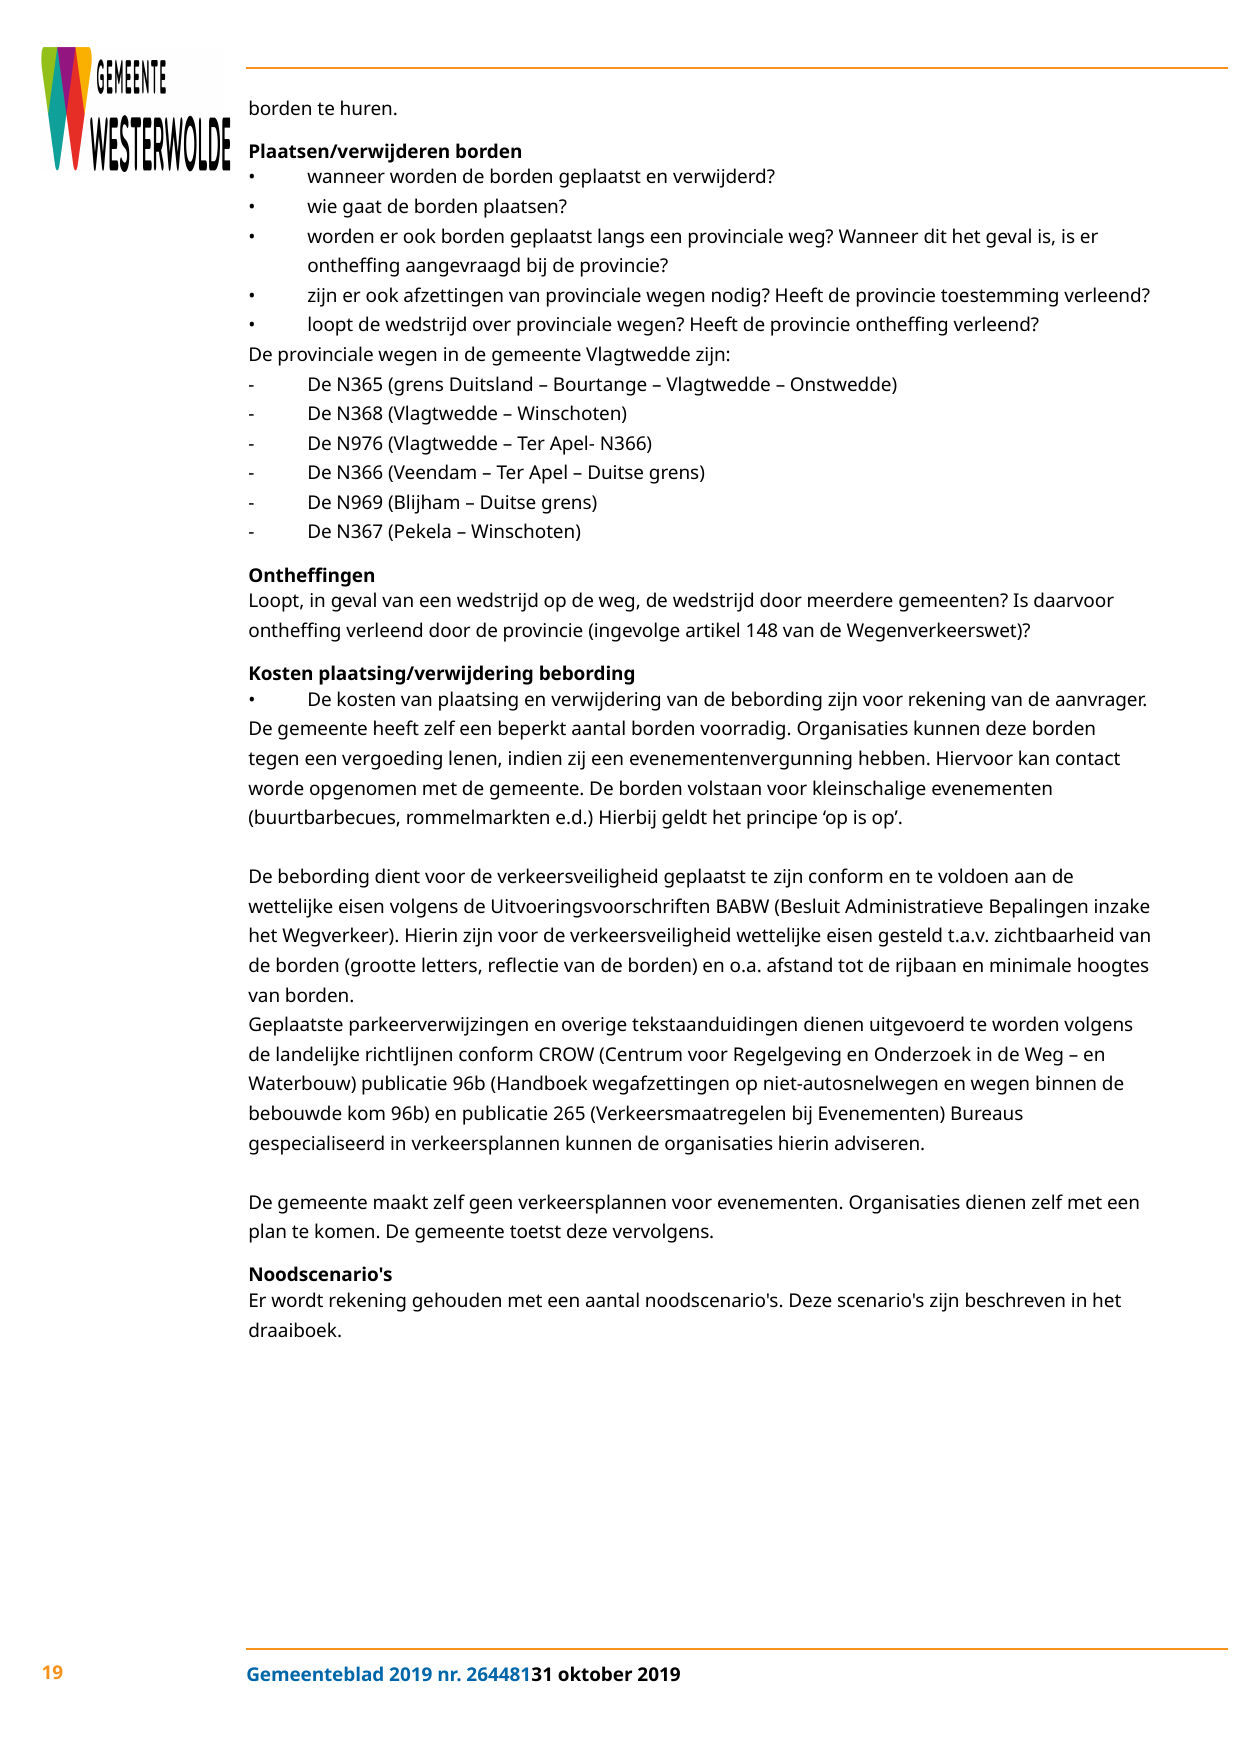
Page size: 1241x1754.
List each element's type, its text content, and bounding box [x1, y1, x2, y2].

text De gemeente heeft zelf een beperkt aantal borden voorradig. Organisaties kunnen deze borden tegen een vergoeding lenen, indien zij een evenementenvergunning hebben. Hiervoor kan contact worde opgenomen met de gemeente. De borden volstaan voor kleinschalige evenementen (buurtbarbecues, rommelmarkten e.d.) Hierbij geldt het principe ‘op is op’. [248, 716, 1152, 830]
list De N368 (Vlagtwedde – Winschoten) [248, 400, 1152, 426]
list wanneer worden de borden geplaatst en verwijderd? [248, 164, 1152, 189]
list De N969 (Blijham – Duitse grens) [248, 489, 1152, 515]
list De N367 (Pekela – Winschoten) [248, 519, 1152, 544]
list zijn er ook afzettingen van provinciale wegen nodig? Heeft de provincie toestemming verleend? [248, 282, 1152, 308]
list worden er ook borden geplaatst langs een provinciale weg? Wanneer dit het geval is, is er ontheffing aangevraagd bij de provincie? [248, 223, 1152, 278]
text Loopt, in geval van een wedstrijd op de weg, de wedstrijd door meerdere gemeenten? Is daarvoor ontheffing verleend door de provincie (ingevolge artikel 148 van de Wegenverkeerswet)? [248, 587, 1152, 643]
picture [41, 47, 231, 172]
text borden te huren. [248, 95, 1152, 121]
text De provinciale wegen in de gemeente Vlagtwedde zijn: [248, 341, 1152, 367]
list wie gaat de borden plaatsen? [248, 193, 1152, 219]
text De gemeente maakt zelf geen verkeersplannen voor evenementen. Organisaties dienen zelf met een plan te komen. De gemeente toetst deze vervolgens. [248, 1189, 1152, 1244]
text Noodscenario's [248, 1262, 1152, 1287]
text Geplaatste parkeerverwijzingen en overige tekstaanduidingen dienen uitgevoerd te worden volgens de landelijke richtlijnen conform CROW (Centrum voor Regelgeving en Onderzoek in de Weg – en Waterbouw) publicatie 96b (Handboek wegafzettingen op niet-autosnelwegen en wegen binnen de bebouwde kom 96b) en publicatie 265 (Verkeersmaatregelen bij Evenementen) Bureaus gespecialiseerd in verkeersplannen kunnen de organisaties hierin adviseren. [248, 1011, 1152, 1155]
text De bebording dient voor de verkeersveiligheid geplaatst te zijn conform en te voldoen aan de wettelijke eisen volgens de Uitvoeringsvoorschriften BABW (Besluit Administratieve Bepalingen inzake het Wegverkeer). Hierin zijn voor de verkeersveiligheid wettelijke eisen gesteld t.a.v. zichtbaarheid van de borden (grootte letters, reflectie van de borden) en o.a. afstand tot de rijbaan en minimale hoogtes van borden. [248, 863, 1152, 1007]
text Ontheffingen [248, 562, 1152, 587]
list De N366 (Veendam – Ter Apel – Duitse grens) [248, 459, 1152, 485]
text Kosten plaatsing/verwijdering bebording [248, 660, 1152, 686]
list De N365 (grens Duitsland – Bourtange – Vlagtwedde – Onstwedde) [248, 371, 1152, 396]
text Plaatsen/verwijderen borden [248, 138, 1152, 164]
list De N976 (Vlagtwedde – Ter Apel- N366) [248, 430, 1152, 456]
list loopt de wedstrijd over provinciale wegen? Heeft de provincie ontheffing verleend? [248, 312, 1152, 337]
text Er wordt rekening gehouden met een aantal noodscenario's. Deze scenario's zijn beschreven in het draaiboek. [248, 1287, 1152, 1343]
list De kosten van plaatsing en verwijdering van de bebording zijn voor rekening van de aanvrager. [248, 686, 1152, 712]
